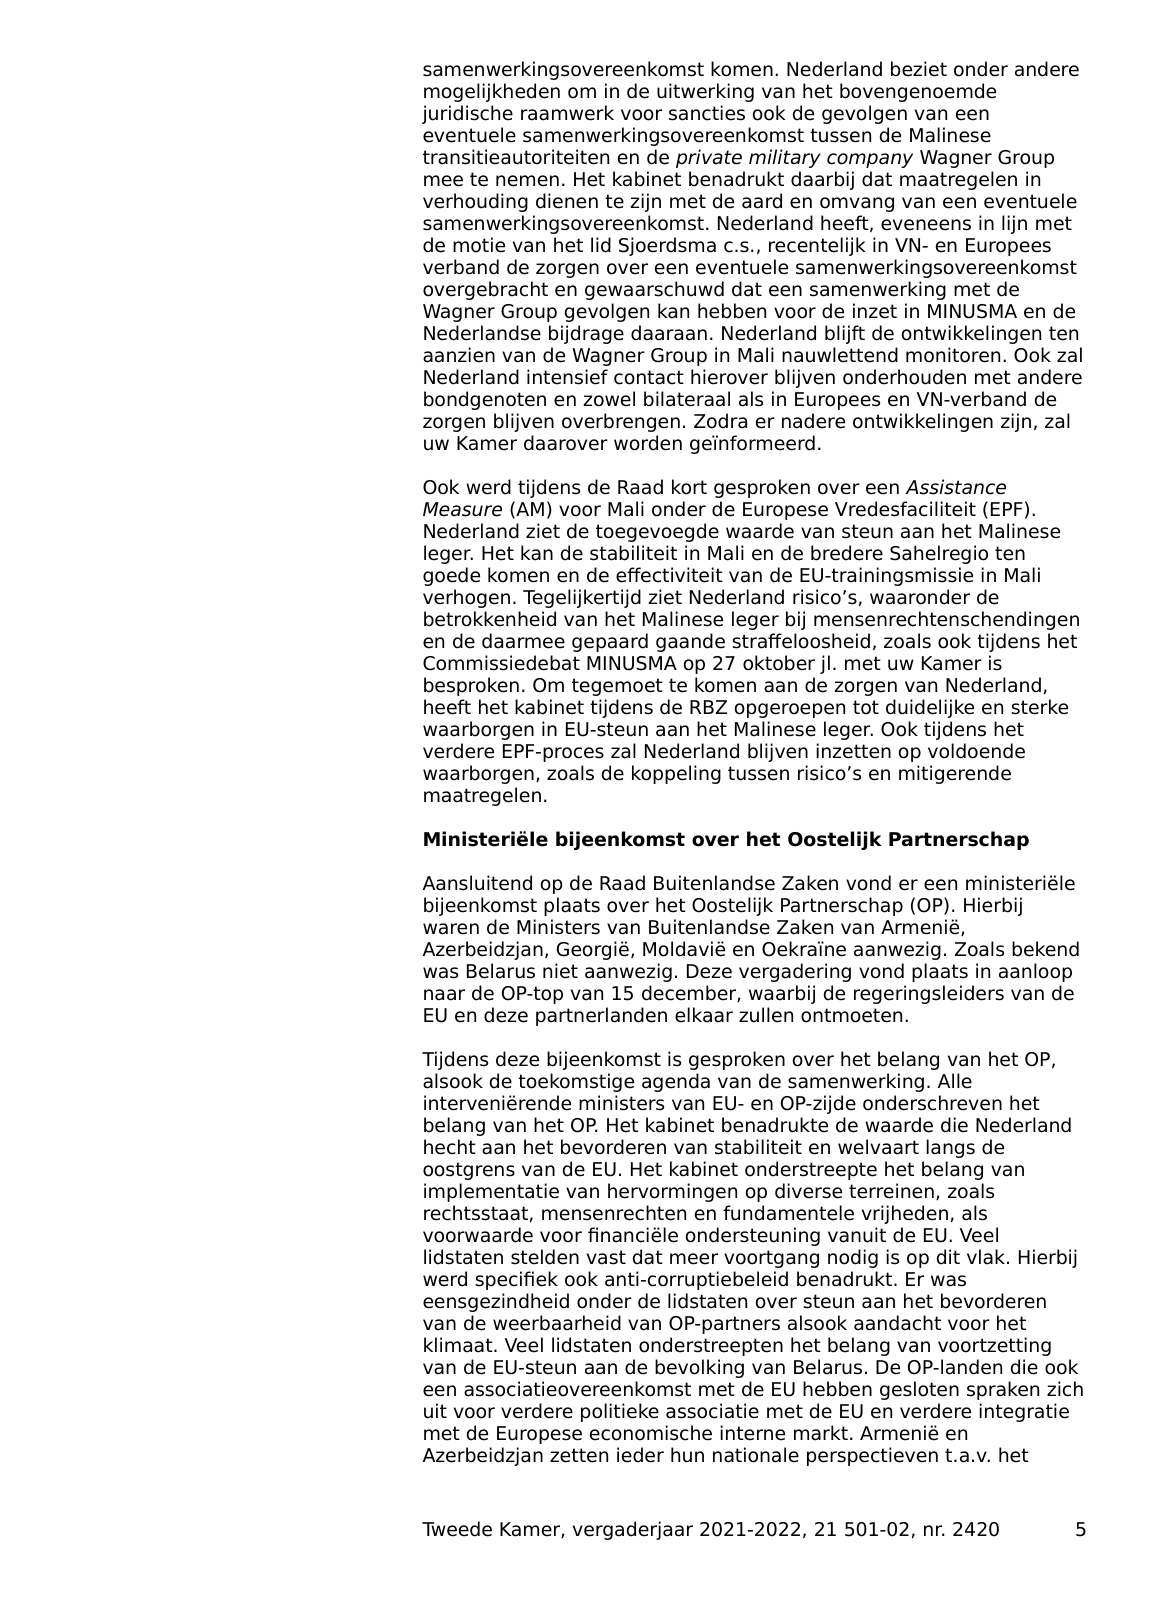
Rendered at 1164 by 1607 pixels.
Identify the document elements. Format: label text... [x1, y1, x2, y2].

text Ook werd tijdens de Raad kort gesproken over een Assistance Measure (AM) voor Mali onder de Europese Vredesfaciliteit (EPF). Nederland ziet de toegevoegde waarde van steun aan het Malinese leger. Het kan de stabiliteit in Mali en de bredere Sahelregio ten goede komen en de effectiviteit van de EU-trainingsmissie in Mali verhogen. Tegelijkertijd ziet Nederland risico’s, waaronder de betrokkenheid van het Malinese leger bij mensenrechtenschendingen en de daarmee gepaard gaande straffeloosheid, zoals ook tijdens het Commissiedebat MINUSMA op 27 oktober jl. met uw Kamer is besproken. Om tegemoet te komen aan de zorgen van Nederland, heeft het kabinet tijdens de RBZ opgeroepen tot duidelijke en sterke waarborgen in EU-steun aan het Malinese leger. Ook tijdens het verdere EPF-proces zal Nederland blijven inzetten op voldoende waarborgen, zoals de koppeling tussen risico’s en mitigerende maatregelen. [422, 477, 1087, 807]
text Tijdens deze bijeenkomst is gesproken over het belang van het OP, alsook de toekomstige agenda van de samenwerking. Alle interveniërende ministers van EU- en OP-zijde onderschreven het belang van het OP. Het kabinet benadrukte de waarde die Nederland hecht aan het bevorderen van stabiliteit en welvaart langs de oostgrens van de EU. Het kabinet onderstreepte het belang van implementatie van hervormingen op diverse terreinen, zoals rechtsstaat, mensenrechten en fundamentele vrijheden, als voorwaarde voor financiële ondersteuning vanuit de EU. Veel lidstaten stelden vast dat meer voortgang nodig is op dit vlak. Hierbij werd specifiek ook anti-corruptiebeleid benadrukt. Er was eensgezindheid onder de lidstaten over steun aan het bevorderen van de weerbaarheid van OP-partners alsook aandacht voor het klimaat. Veel lidstaten onderstreepten het belang van voortzetting van de EU-steun aan de bevolking van Belarus. De OP-landen die ook een associatieovereenkomst met de EU hebben gesloten spraken zich uit voor verdere politieke associatie met de EU en verdere integratie met de Europese economische interne markt. Armenië en Azerbeidzjan zetten ieder hun nationale perspectieven t.a.v. het [422, 1049, 1087, 1467]
text samenwerkingsovereenkomst komen. Nederland beziet onder andere mogelijkheden om in de uitwerking van het bovengenoemde juridische raamwerk voor sancties ook de gevolgen van een eventuele samenwerkingsovereenkomst tussen de Malinese transitieautoriteiten en de private military company Wagner Group mee te nemen. Het kabinet benadrukt daarbij dat maatregelen in verhouding dienen te zijn met de aard en omvang van een eventuele samenwerkingsovereenkomst. Nederland heeft, eveneens in lijn met de motie van het lid Sjoerdsma c.s., recentelijk in VN- en Europees verband de zorgen over een eventuele samenwerkingsovereenkomst overgebracht en gewaarschuwd dat een samenwerking met de Wagner Group gevolgen kan hebben voor de inzet in MINUSMA en de Nederlandse bijdrage daaraan. Nederland blijft de ontwikkelingen ten aanzien van de Wagner Group in Mali nauwlettend monitoren. Ook zal Nederland intensief contact hierover blijven onderhouden met andere bondgenoten en zowel bilateraal als in Europees en VN-verband de zorgen blijven overbrengen. Zodra er nadere ontwikkelingen zijn, zal uw Kamer daarover worden geïnformeerd. [422, 59, 1087, 455]
text Aansluitend op de Raad Buitenlandse Zaken vond er een ministeriële bijeenkomst plaats over het Oostelijk Partnerschap (OP). Hierbij waren de Ministers van Buitenlandse Zaken van Armenië, Azerbeidzjan, Georgië, Moldavië en Oekraïne aanwezig. Zoals bekend was Belarus niet aanwezig. Deze vergadering vond plaats in aanloop naar de OP-top van 15 december, waarbij de regeringsleiders van de EU en deze partnerlanden elkaar zullen ontmoeten. [422, 873, 1087, 1027]
subtitle Ministeriële bijeenkomst over het Oostelijk Partnerschap [422, 829, 1087, 851]
